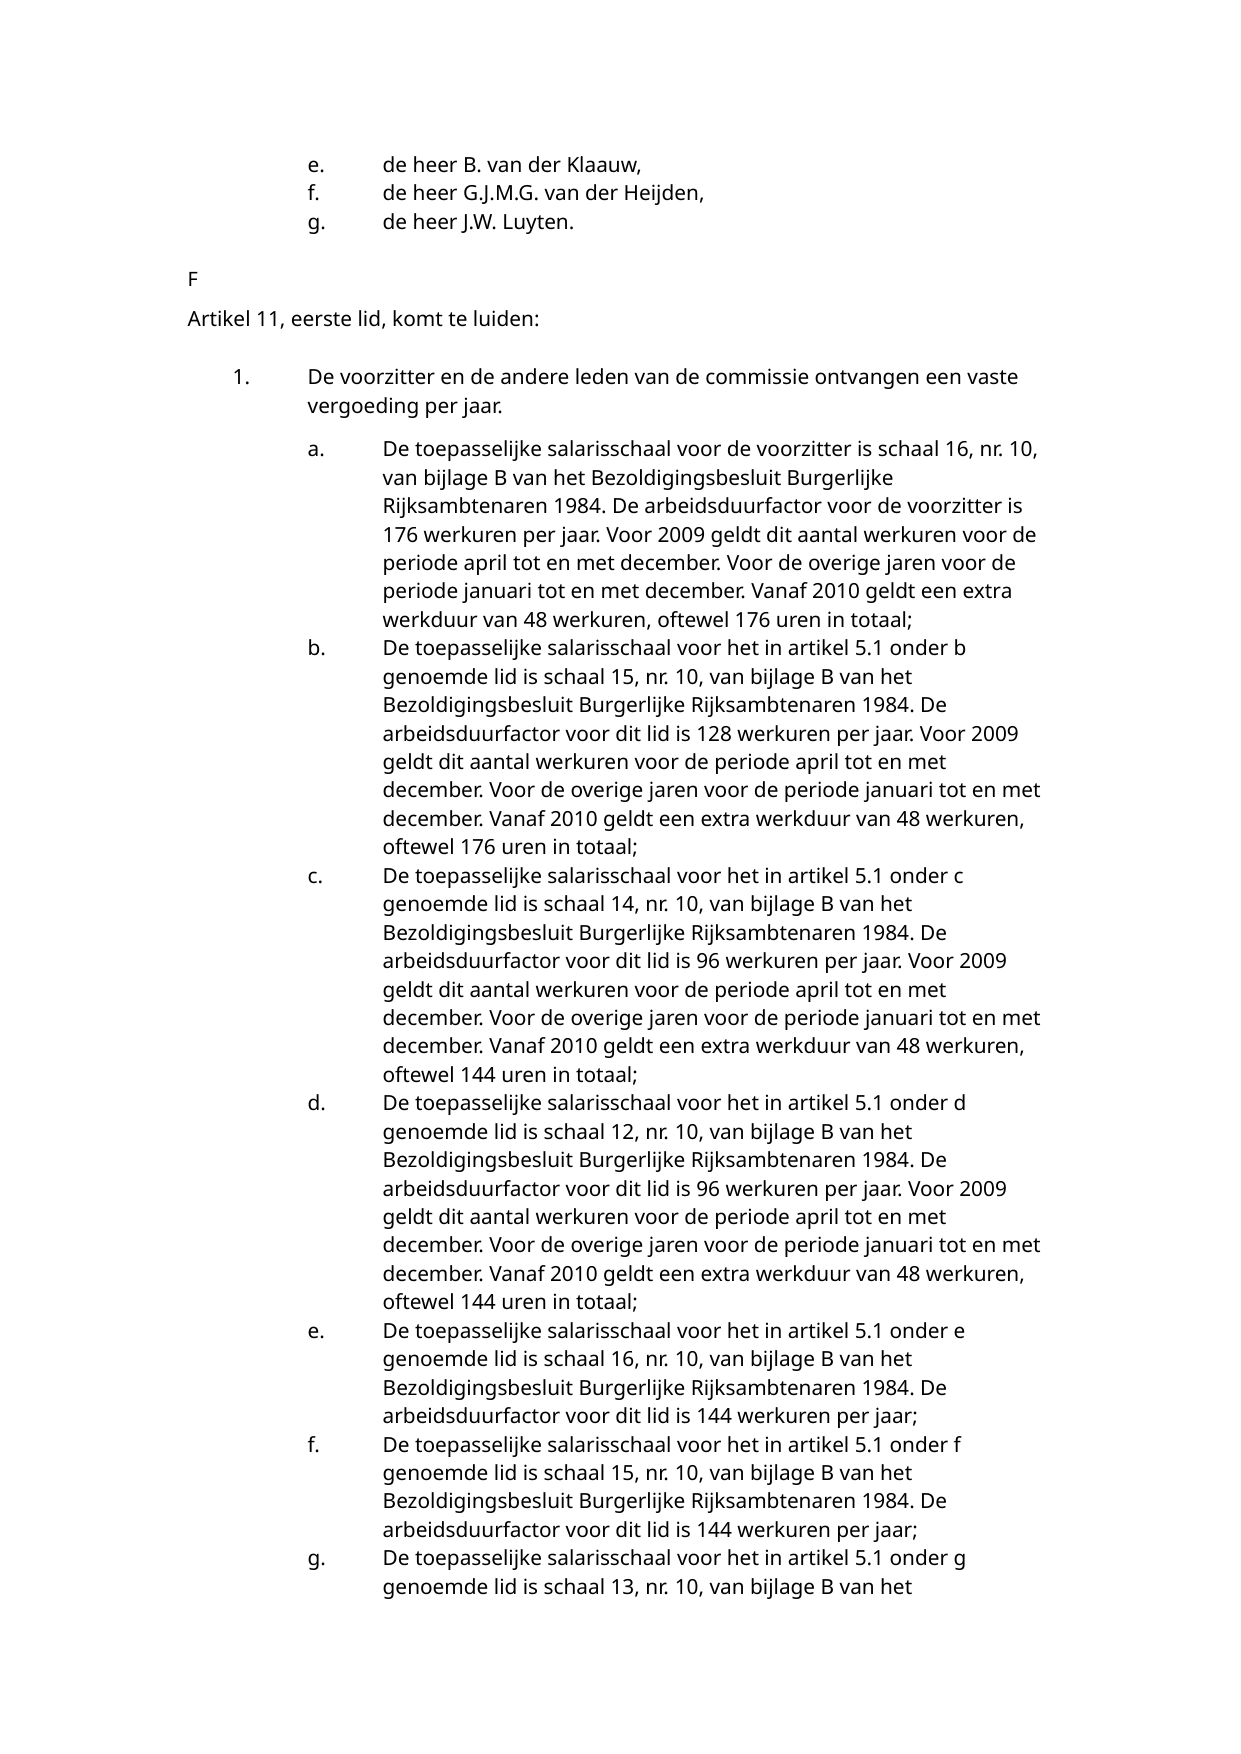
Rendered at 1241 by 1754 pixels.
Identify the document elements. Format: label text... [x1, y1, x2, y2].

list de heer B. van der Klaauw, [307, 150, 1053, 178]
list De toepasselijke salarisschaal voor het in artikel 5.1 onder g genoemde lid is schaal 13, nr. 10, van bijlage B van het [307, 1543, 1053, 1600]
list De voorzitter en de andere leden van de commissie ontvangen een vaste vergoeding per jaar. [232, 362, 1053, 419]
list de heer G.J.M.G. van der Heijden, [307, 178, 1053, 207]
list De toepasselijke salarisschaal voor het in artikel 5.1 onder b genoemde lid is schaal 15, nr. 10, van bijlage B van het Bezoldigingsbesluit Burgerlijke Rijksambtenaren 1984. De arbeidsduurfactor voor dit lid is 128 werkuren per jaar. Voor 2009 geldt dit aantal werkuren voor de periode april tot en met december. Voor de overige jaren voor de periode januari tot en met december. Vanaf 2010 geldt een extra werkduur van 48 werkuren, oftewel 176 uren in totaal; [307, 633, 1053, 861]
list De toepasselijke salarisschaal voor het in artikel 5.1 onder e genoemde lid is schaal 16, nr. 10, van bijlage B van het Bezoldigingsbesluit Burgerlijke Rijksambtenaren 1984. De arbeidsduurfactor voor dit lid is 144 werkuren per jaar; [307, 1316, 1053, 1430]
list De toepasselijke salarisschaal voor het in artikel 5.1 onder d genoemde lid is schaal 12, nr. 10, van bijlage B van het Bezoldigingsbesluit Burgerlijke Rijksambtenaren 1984. De arbeidsduurfactor voor dit lid is 96 werkuren per jaar. Voor 2009 geldt dit aantal werkuren voor de periode april tot en met december. Voor de overige jaren voor de periode januari tot en met december. Vanaf 2010 geldt een extra werkduur van 48 werkuren, oftewel 144 uren in totaal; [307, 1088, 1053, 1316]
list De toepasselijke salarisschaal voor het in artikel 5.1 onder c genoemde lid is schaal 14, nr. 10, van bijlage B van het Bezoldigingsbesluit Burgerlijke Rijksambtenaren 1984. De arbeidsduurfactor voor dit lid is 96 werkuren per jaar. Voor 2009 geldt dit aantal werkuren voor de periode april tot en met december. Voor de overige jaren voor de periode januari tot en met december. Vanaf 2010 geldt een extra werkduur van 48 werkuren, oftewel 144 uren in totaal; [307, 861, 1053, 1088]
list De toepasselijke salarisschaal voor het in artikel 5.1 onder f genoemde lid is schaal 15, nr. 10, van bijlage B van het Bezoldigingsbesluit Burgerlijke Rijksambtenaren 1984. De arbeidsduurfactor voor dit lid is 144 werkuren per jaar; [307, 1430, 1053, 1543]
text Artikel 11, eerste lid, komt te luiden: [187, 304, 1053, 332]
list de heer J.W. Luyten. [307, 207, 1053, 235]
list De toepasselijke salarisschaal voor de voorzitter is schaal 16, nr. 10, van bijlage B van het Bezoldigingsbesluit Burgerlijke Rijksambtenaren 1984. De arbeidsduurfactor voor de voorzitter is 176 werkuren per jaar. Voor 2009 geldt dit aantal werkuren voor de periode april tot en met december. Voor de overige jaren voor de periode januari tot en met december. Vanaf 2010 geldt een extra werkduur van 48 werkuren, oftewel 176 uren in totaal; [307, 434, 1053, 633]
text F [187, 265, 1053, 292]
